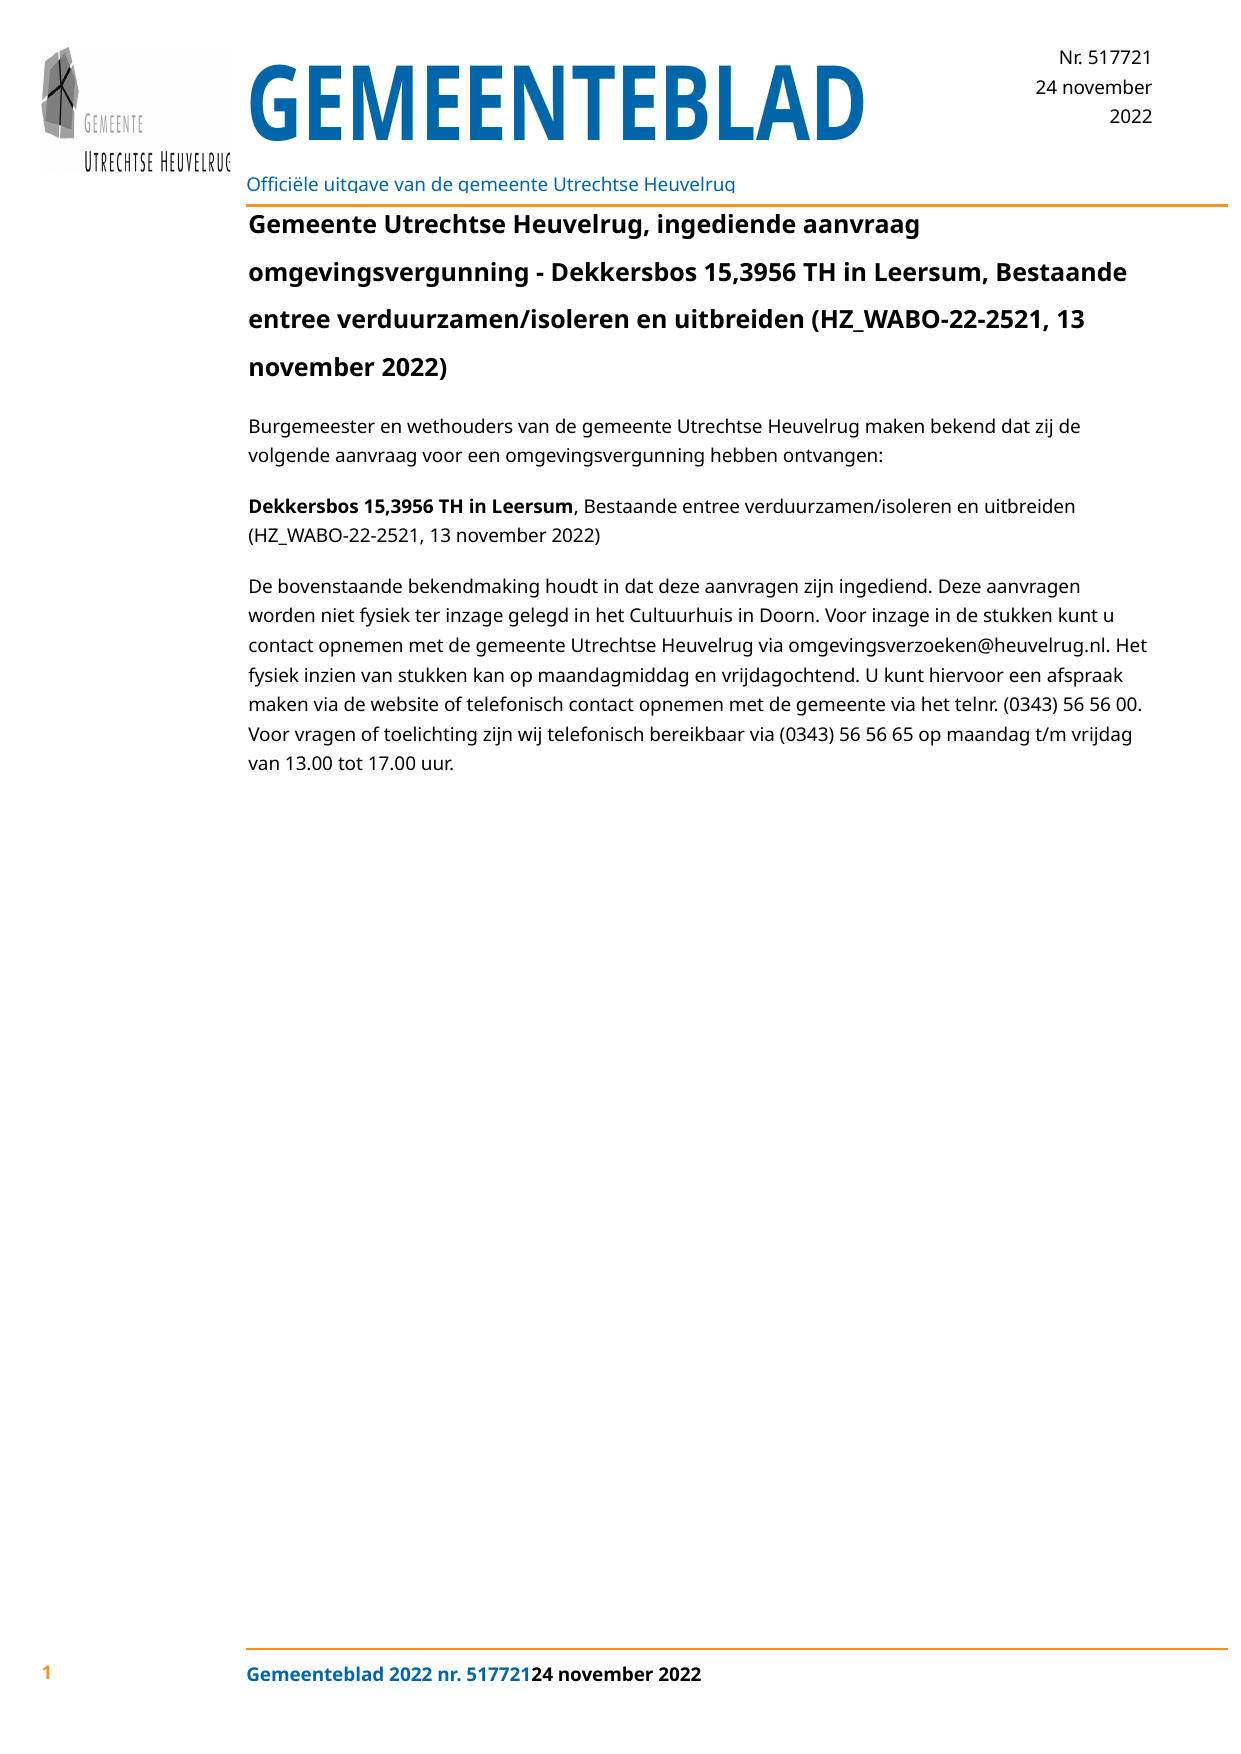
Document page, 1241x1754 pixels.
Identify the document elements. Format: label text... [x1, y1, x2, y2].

picture [41, 47, 231, 172]
text Gemeente Utrechtse Heuvelrug, ingediende aanvraag omgevingsvergunning - Dekkersbos 15,3956 TH in Leersum, Bestaande entree verduurzamen/isoleren en uitbreiden (HZ_WABO-22-2521, 13 november 2022) [248, 207, 1152, 384]
text Burgemeester en wethouders van de gemeente Utrechtse Heuvelrug maken bekend dat zij de volgende aanvraag voor een omgevingsvergunning hebben ontvangen: [248, 413, 1152, 468]
text Dekkersbos 15,3956 TH in Leersum, Bestaande entree verduurzamen/isoleren en uitbreiden (HZ_WABO-22-2521, 13 november 2022) [248, 493, 1152, 548]
text De bovenstaande bekendmaking houdt in dat deze aanvragen zijn ingediend. Deze aanvragen worden niet fysiek ter inzage gelegd in het Cultuurhuis in Doorn. Voor inzage in de stukken kunt u contact opnemen met de gemeente Utrechtse Heuvelrug via omgevingsverzoeken@heuvelrug.nl. Het fysiek inzien van stukken kan op maandagmiddag en vrijdagochtend. U kunt hiervoor een afspraak maken via de website of telefonisch contact opnemen met de gemeente via het telnr. (0343) 56 56 00. Voor vragen of toelichting zijn wij telefonisch bereikbaar via (0343) 56 56 65 op maandag t/m vrijdag van 13.00 tot 17.00 uur. [248, 573, 1152, 776]
